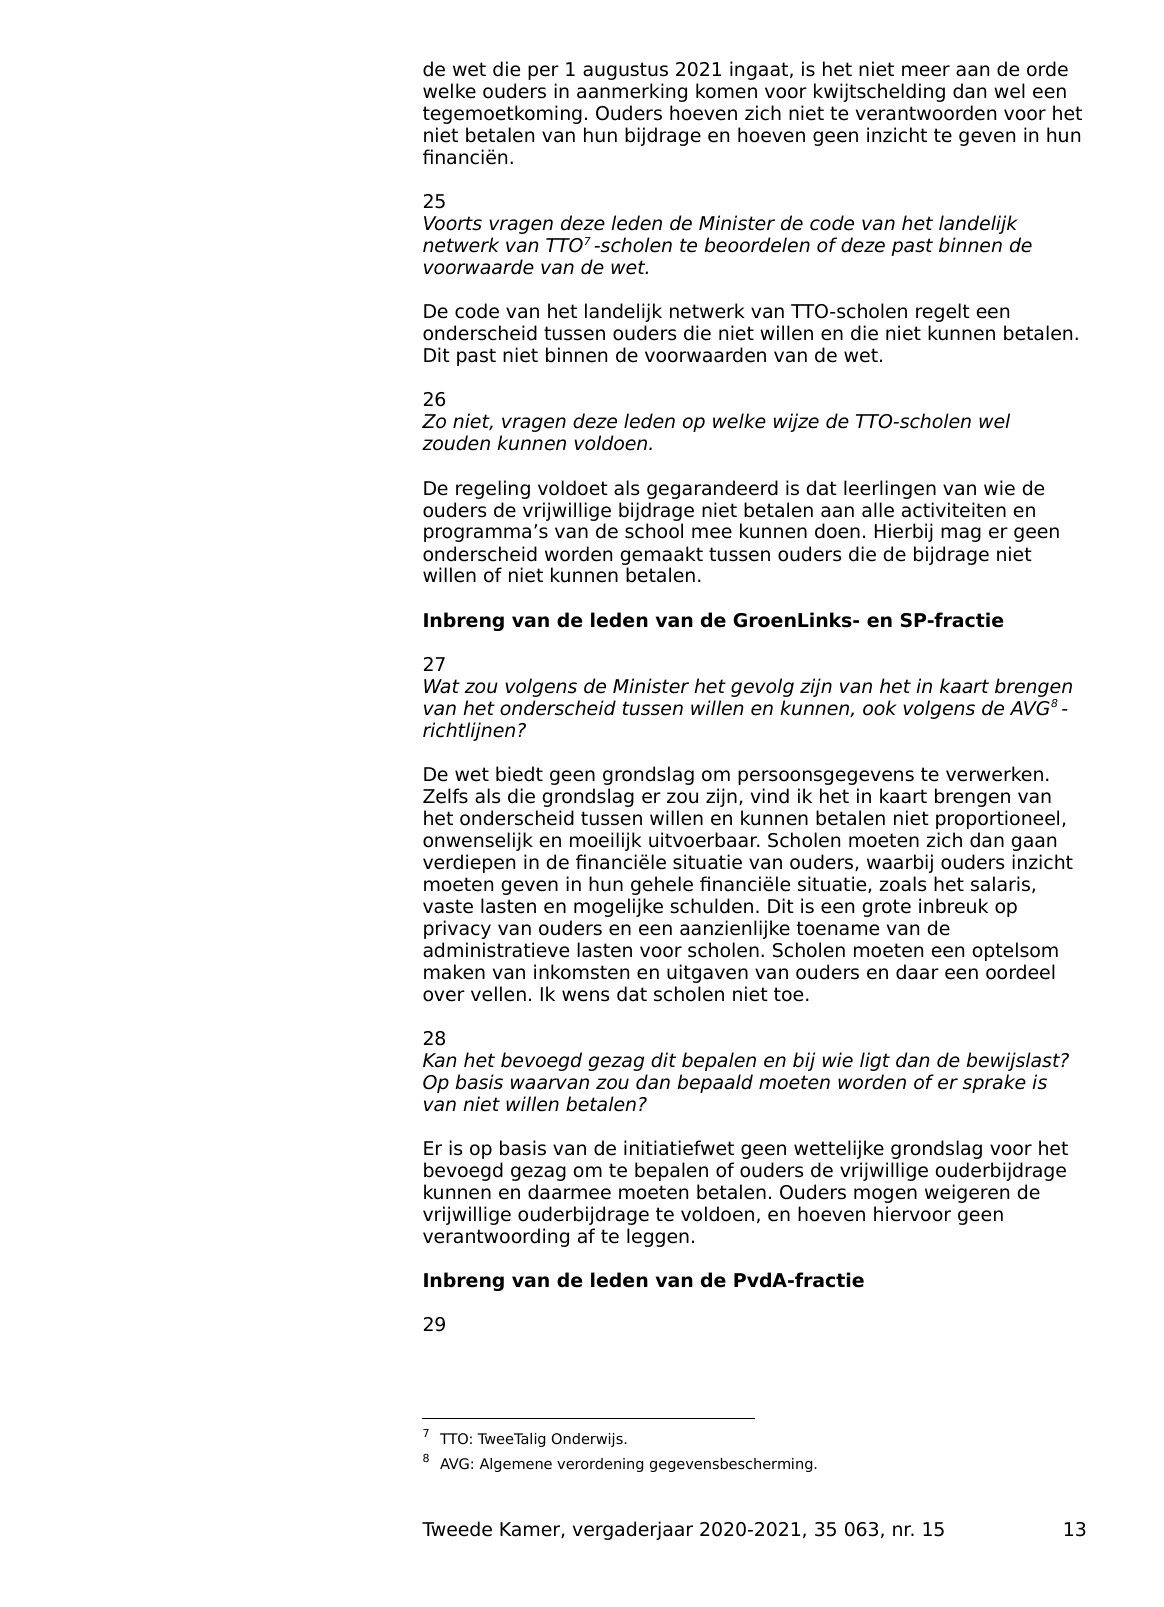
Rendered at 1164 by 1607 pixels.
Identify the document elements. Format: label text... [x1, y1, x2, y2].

text TTO: TweeTalig Onderwijs. [422, 1427, 1087, 1449]
text 29 [422, 1314, 1087, 1336]
text 25 [422, 191, 1087, 213]
text AVG: Algemene verordening gegevensbescherming. [422, 1452, 1087, 1474]
subtitle Inbreng van de leden van de GroenLinks- en SP-fractie [422, 609, 1087, 632]
text Voorts vragen deze leden de Minister de code van het landelijk netwerk van TTO-scholen te beoordelen of deze past binnen de voorwaarde van de wet. [422, 213, 1087, 279]
text Zo niet, vragen deze leden op welke wijze de TTO-scholen wel zouden kunnen voldoen. [422, 411, 1087, 455]
text Wat zou volgens de Minister het gevolg zijn van het in kaart brengen van het onderscheid tussen willen en kunnen, ook volgens de AVG-richtlijnen? [422, 676, 1087, 742]
text De code van het landelijk netwerk van TTO-scholen regelt een onderscheid tussen ouders die niet willen en die niet kunnen betalen. Dit past niet binnen de voorwaarden van de wet. [422, 301, 1087, 367]
text 28 [422, 1028, 1087, 1050]
text de wet die per 1 augustus 2021 ingaat, is het niet meer aan de orde welke ouders in aanmerking komen voor kwijtschelding dan wel een tegemoetkoming. Ouders hoeven zich niet te verantwoorden voor het niet betalen van hun bijdrage en hoeven geen inzicht te geven in hun financiën. [422, 59, 1087, 169]
text Kan het bevoegd gezag dit bepalen en bij wie ligt dan de bewijslast? Op basis waarvan zou dan bepaald moeten worden of er sprake is van niet willen betalen? [422, 1050, 1087, 1116]
subtitle Inbreng van de leden van de PvdA-fractie [422, 1270, 1087, 1292]
text De wet biedt geen grondslag om persoonsgegevens te verwerken. Zelfs als die grondslag er zou zijn, vind ik het in kaart brengen van het onderscheid tussen willen en kunnen betalen niet proportioneel, onwenselijk en moeilijk uitvoerbaar. Scholen moeten zich dan gaan verdiepen in de financiële situatie van ouders, waarbij ouders inzicht moeten geven in hun gehele financiële situatie, zoals het salaris, vaste lasten en mogelijke schulden. Dit is een grote inbreuk op privacy van ouders en een aanzienlijke toename van de administratieve lasten voor scholen. Scholen moeten een optelsom maken van inkomsten en uitgaven van ouders en daar een oordeel over vellen. Ik wens dat scholen niet toe. [422, 764, 1087, 1006]
text De regeling voldoet als gegarandeerd is dat leerlingen van wie de ouders de vrijwillige bijdrage niet betalen aan alle activiteiten en programma’s van de school mee kunnen doen. Hierbij mag er geen onderscheid worden gemaakt tussen ouders die de bijdrage niet willen of niet kunnen betalen. [422, 477, 1087, 587]
text 26 [422, 389, 1087, 411]
text Er is op basis van de initiatiefwet geen wettelijke grondslag voor het bevoegd gezag om te bepalen of ouders de vrijwillige ouderbijdrage kunnen en daarmee moeten betalen. Ouders mogen weigeren de vrijwillige ouderbijdrage te voldoen, en hoeven hiervoor geen verantwoording af te leggen. [422, 1138, 1087, 1248]
text 27 [422, 654, 1087, 676]
